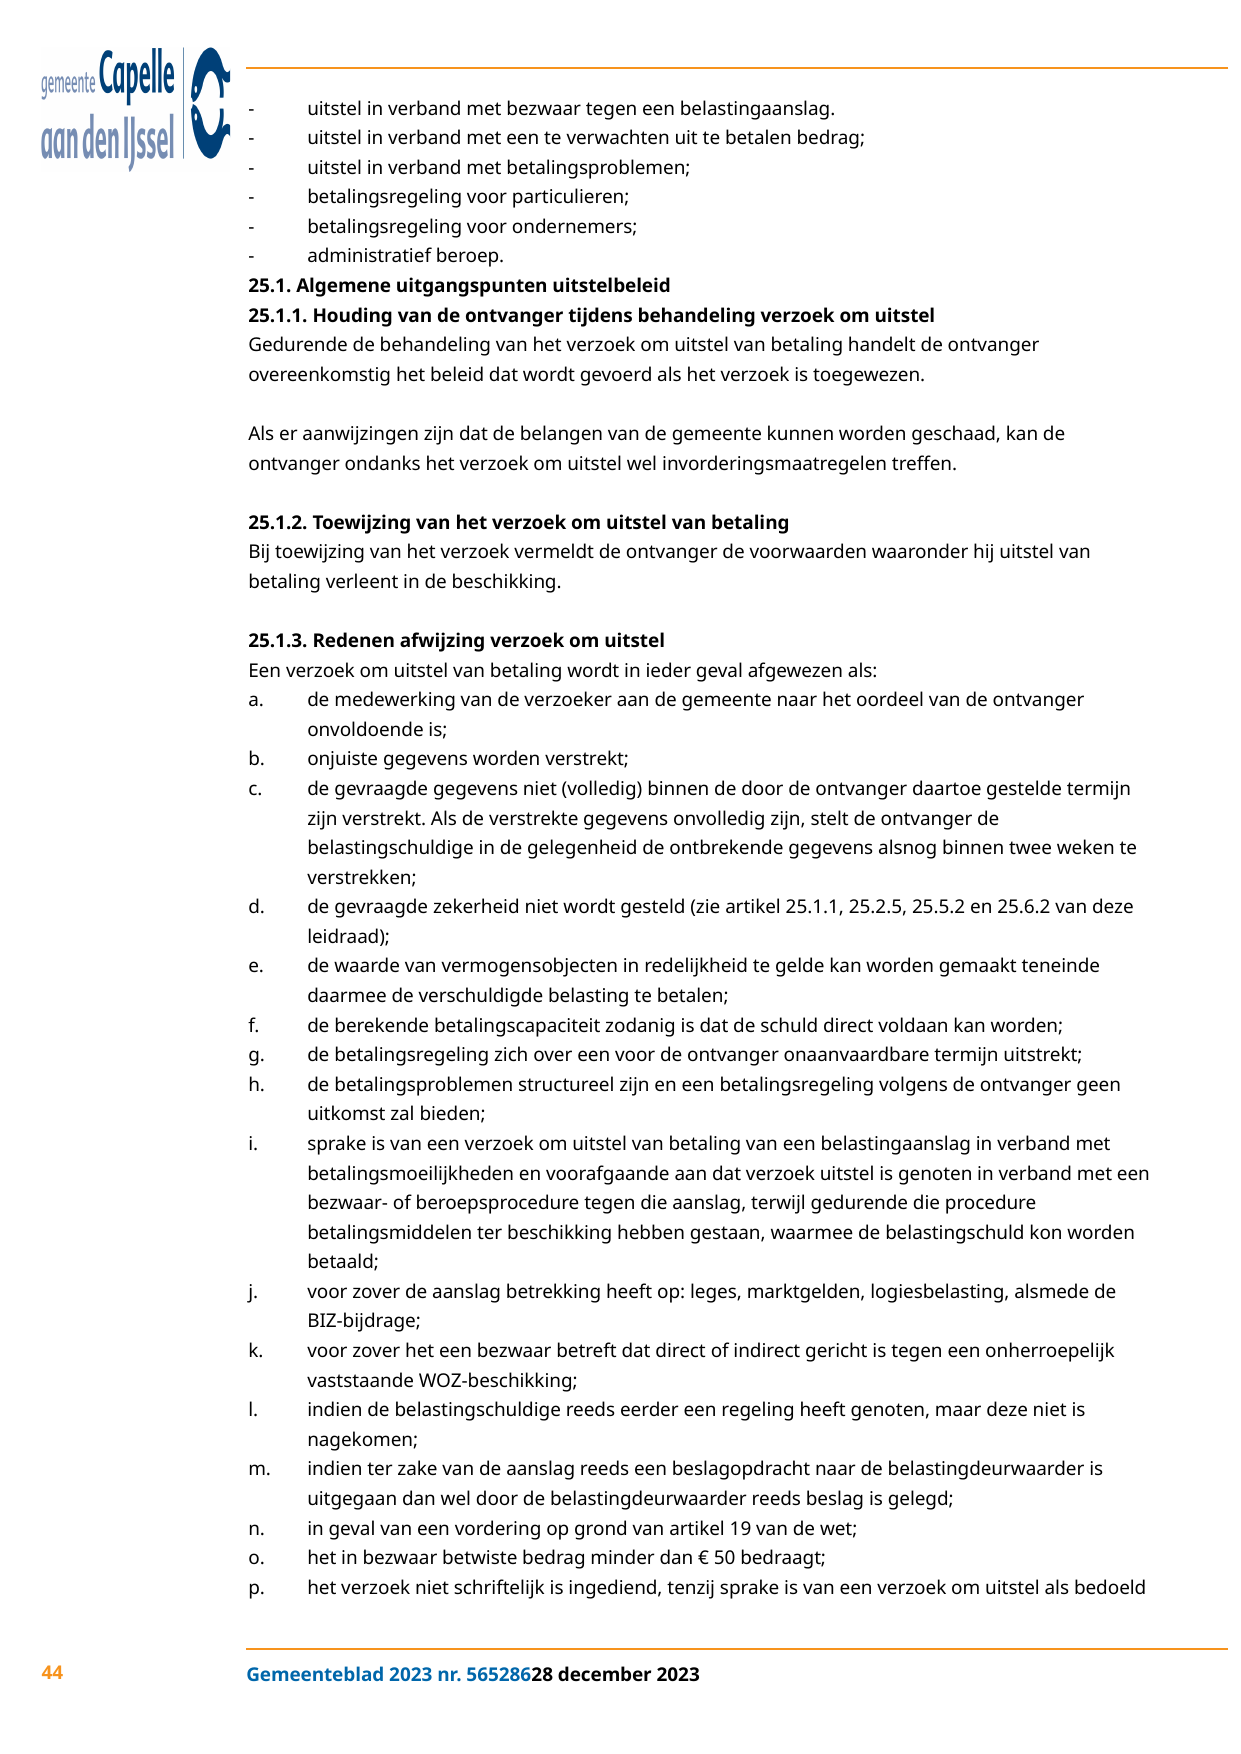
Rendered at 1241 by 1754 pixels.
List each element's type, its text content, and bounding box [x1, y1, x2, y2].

text Bij toewijzing van het verzoek vermeldt de ontvanger de voorwaarden waaronder hij uitstel van betaling verleent in de beschikking. [248, 538, 1152, 594]
text 25.1.2. Toewijzing van het verzoek om uitstel van betaling [248, 509, 1152, 535]
list uitstel in verband met bezwaar tegen een belastingaanslag. [248, 95, 1152, 121]
list administratief beroep. [248, 243, 1152, 268]
list indien de belastingschuldige reeds eerder een regeling heeft genoten, maar deze niet is nagekomen; [248, 1396, 1152, 1452]
list betalingsregeling voor ondernemers; [248, 213, 1152, 239]
list de berekende betalingscapaciteit zodanig is dat de schuld direct voldaan kan worden; [248, 1012, 1152, 1038]
list de medewerking van de verzoeker aan de gemeente naar het oordeel van de ontvanger onvoldoende is; [248, 686, 1152, 742]
list uitstel in verband met een te verwachten uit te betalen bedrag; [248, 124, 1152, 150]
list in geval van een vordering op grond van artikel 19 van de wet; [248, 1515, 1152, 1541]
list de waarde van vermogensobjecten in redelijkheid te gelde kan worden gemaakt teneinde daarmee de verschuldigde belasting te betalen; [248, 953, 1152, 1008]
text Een verzoek om uitstel van betaling wordt in ieder geval afgewezen als: [248, 657, 1152, 683]
list sprake is van een verzoek om uitstel van betaling van een belastingaanslag in verband met betalingsmoeilijkheden en voorafgaande aan dat verzoek uitstel is genoten in verband met een bezwaar- of beroepsprocedure tegen die aanslag, terwijl gedurende die procedure betalingsmiddelen ter beschikking hebben gestaan, waarmee de belastingschuld kon worden betaald; [248, 1130, 1152, 1274]
list de betalingsregeling zich over een voor de ontvanger onaanvaardbare termijn uitstrekt; [248, 1041, 1152, 1067]
list het verzoek niet schriftelijk is ingediend, tenzij sprake is van een verzoek om uitstel als bedoeld [248, 1574, 1152, 1600]
list voor zover de aanslag betrekking heeft op: leges, marktgelden, logiesbelasting, alsmede de BIZ-bijdrage; [248, 1278, 1152, 1333]
text 25.1. Algemene uitgangspunten uitstelbeleid [248, 272, 1152, 298]
list betalingsregeling voor particulieren; [248, 183, 1152, 209]
text 25.1.3. Redenen afwijzing verzoek om uitstel [248, 627, 1152, 653]
list het in bezwaar betwiste bedrag minder dan € 50 bedraagt; [248, 1544, 1152, 1570]
text Gedurende de behandeling van het verzoek om uitstel van betaling handelt de ontvanger overeenkomstig het beleid dat wordt gevoerd als het verzoek is toegewezen. [248, 331, 1152, 387]
list voor zover het een bezwaar betreft dat direct of indirect gericht is tegen een onherroepelijk vaststaande WOZ-beschikking; [248, 1337, 1152, 1393]
list onjuiste gegevens worden verstrekt; [248, 746, 1152, 771]
list de betalingsproblemen structureel zijn en een betalingsregeling volgens de ontvanger geen uitkomst zal bieden; [248, 1071, 1152, 1126]
text Als er aanwijzingen zijn dat de belangen van de gemeente kunnen worden geschaad, kan de ontvanger ondanks het verzoek om uitstel wel invorderingsmaatregelen treffen. [248, 420, 1152, 476]
text 25.1.1. Houding van de ontvanger tijdens behandeling verzoek om uitstel [248, 302, 1152, 328]
list de gevraagde zekerheid niet wordt gesteld (zie artikel 25.1.1, 25.2.5, 25.5.2 en 25.6.2 van deze leidraad); [248, 893, 1152, 949]
list indien ter zake van de aanslag reeds een beslagopdracht naar de belastingdeurwaarder is uitgegaan dan wel door de belastingdeurwaarder reeds beslag is gelegd; [248, 1456, 1152, 1511]
list uitstel in verband met betalingsproblemen; [248, 154, 1152, 180]
picture [41, 47, 231, 172]
list de gevraagde gegevens niet (volledig) binnen de door de ontvanger daartoe gestelde termijn zijn verstrekt. Als de verstrekte gegevens onvolledig zijn, stelt de ontvanger de belastingschuldige in de gelegenheid de ontbrekende gegevens alsnog binnen twee weken te verstrekken; [248, 775, 1152, 890]
